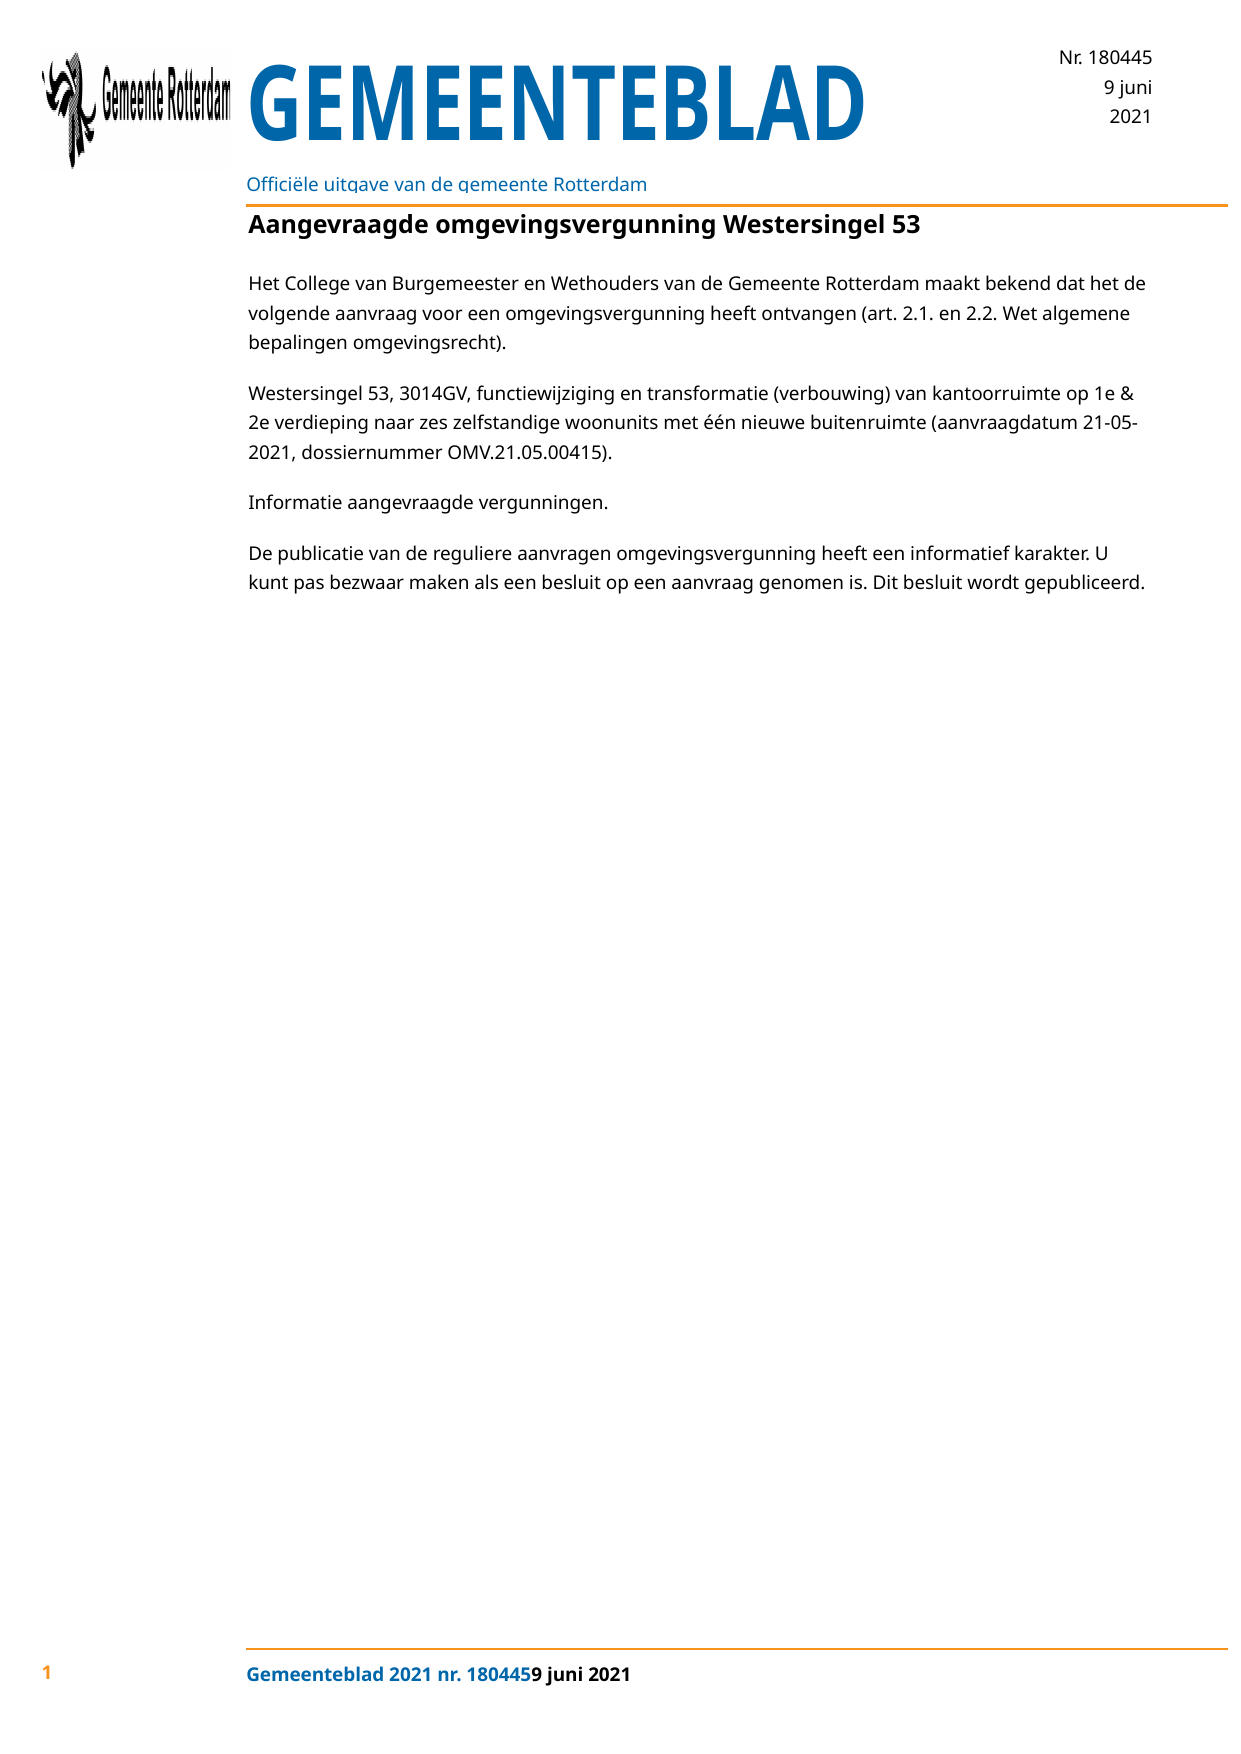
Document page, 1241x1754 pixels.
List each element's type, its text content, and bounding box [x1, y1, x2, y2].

text Westersingel 53, 3014GV, functiewijziging en transformatie (verbouwing) van kantoorruimte op 1e & 2e verdieping naar zes zelfstandige woonunits met één nieuwe buitenruimte (aanvraagdatum 21-05-2021, dossiernummer OMV.21.05.00415). [248, 380, 1152, 465]
text Informatie aangevraagde vergunningen. [248, 489, 1152, 515]
text Het College van Burgemeester en Wethouders van de Gemeente Rotterdam maakt bekend dat het de volgende aanvraag voor een omgevingsvergunning heeft ontvangen (art. 2.1. en 2.2. Wet algemene bepalingen omgevingsrecht). [248, 270, 1152, 355]
text De publicatie van de reguliere aanvragen omgevingsvergunning heeft een informatief karakter. U kunt pas bezwaar maken als een besluit op een aanvraag genomen is. Dit besluit wordt gepubliceerd. [248, 540, 1152, 595]
picture [41, 47, 231, 172]
text Aangevraagde omgevingsvergunning Westersingel 53 [248, 207, 1152, 241]
